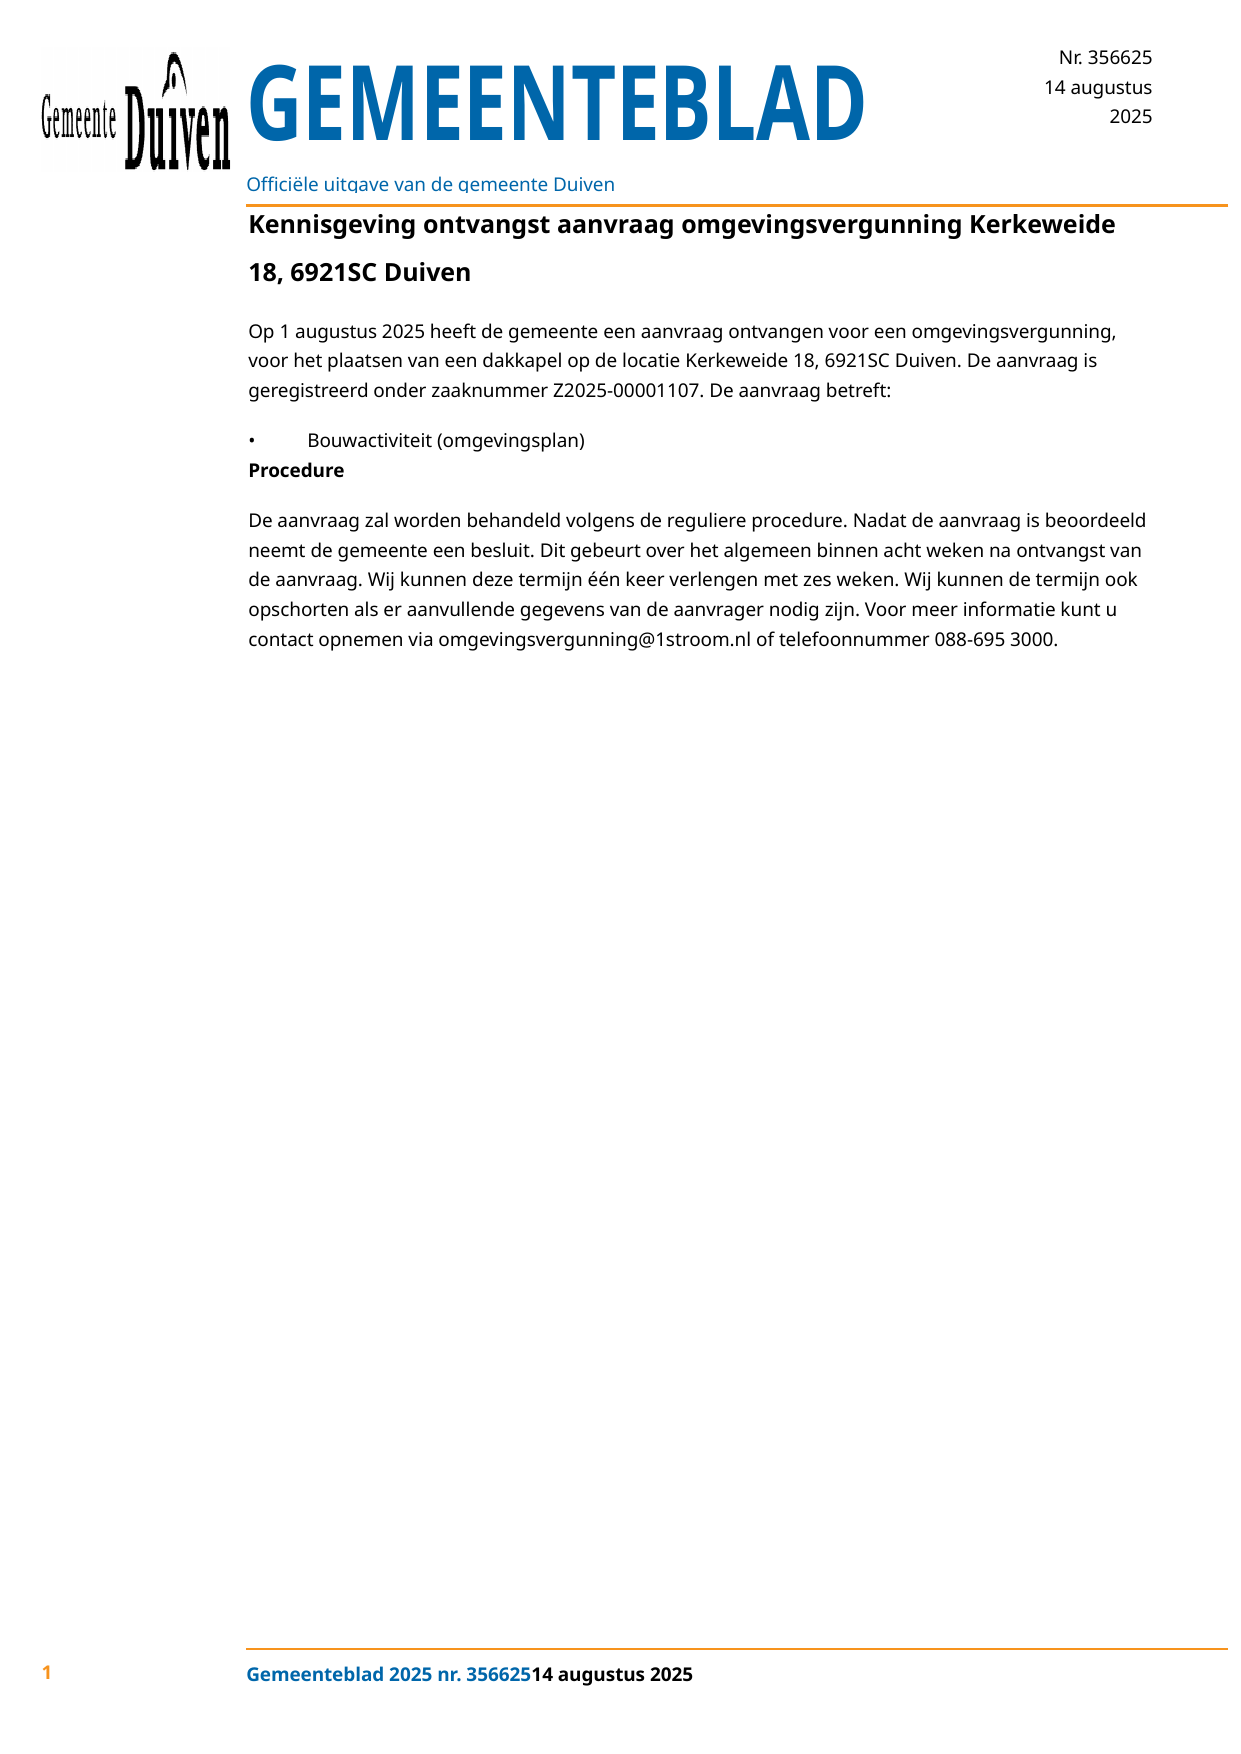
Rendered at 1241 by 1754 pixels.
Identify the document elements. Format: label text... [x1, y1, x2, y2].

text De aanvraag zal worden behandeld volgens de reguliere procedure. Nadat de aanvraag is beoordeeld neemt de gemeente een besluit. Dit gebeurt over het algemeen binnen acht weken na ontvangst van de aanvraag. Wij kunnen deze termijn één keer verlengen met zes weken. Wij kunnen de termijn ook opschorten als er aanvullende gegevens van de aanvrager nodig zijn. Voor meer informatie kunt u contact opnemen via omgevingsvergunning@1stroom.nl of telefoonnummer 088-695 3000. [248, 507, 1152, 652]
text Procedure [248, 457, 1152, 483]
list Bouwactiviteit (omgevingsplan) [248, 427, 1152, 453]
picture [41, 47, 231, 172]
text Op 1 augustus 2025 heeft de gemeente een aanvraag ontvangen voor een omgevingsvergunning, voor het plaatsen van een dakkapel op de locatie Kerkeweide 18, 6921SC Duiven. De aanvraag is geregistreerd onder zaaknummer Z2025-00001107. De aanvraag betreft: [248, 318, 1152, 403]
text Kennisgeving ontvangst aanvraag omgevingsvergunning Kerkeweide 18, 6921SC Duiven [248, 207, 1152, 288]
